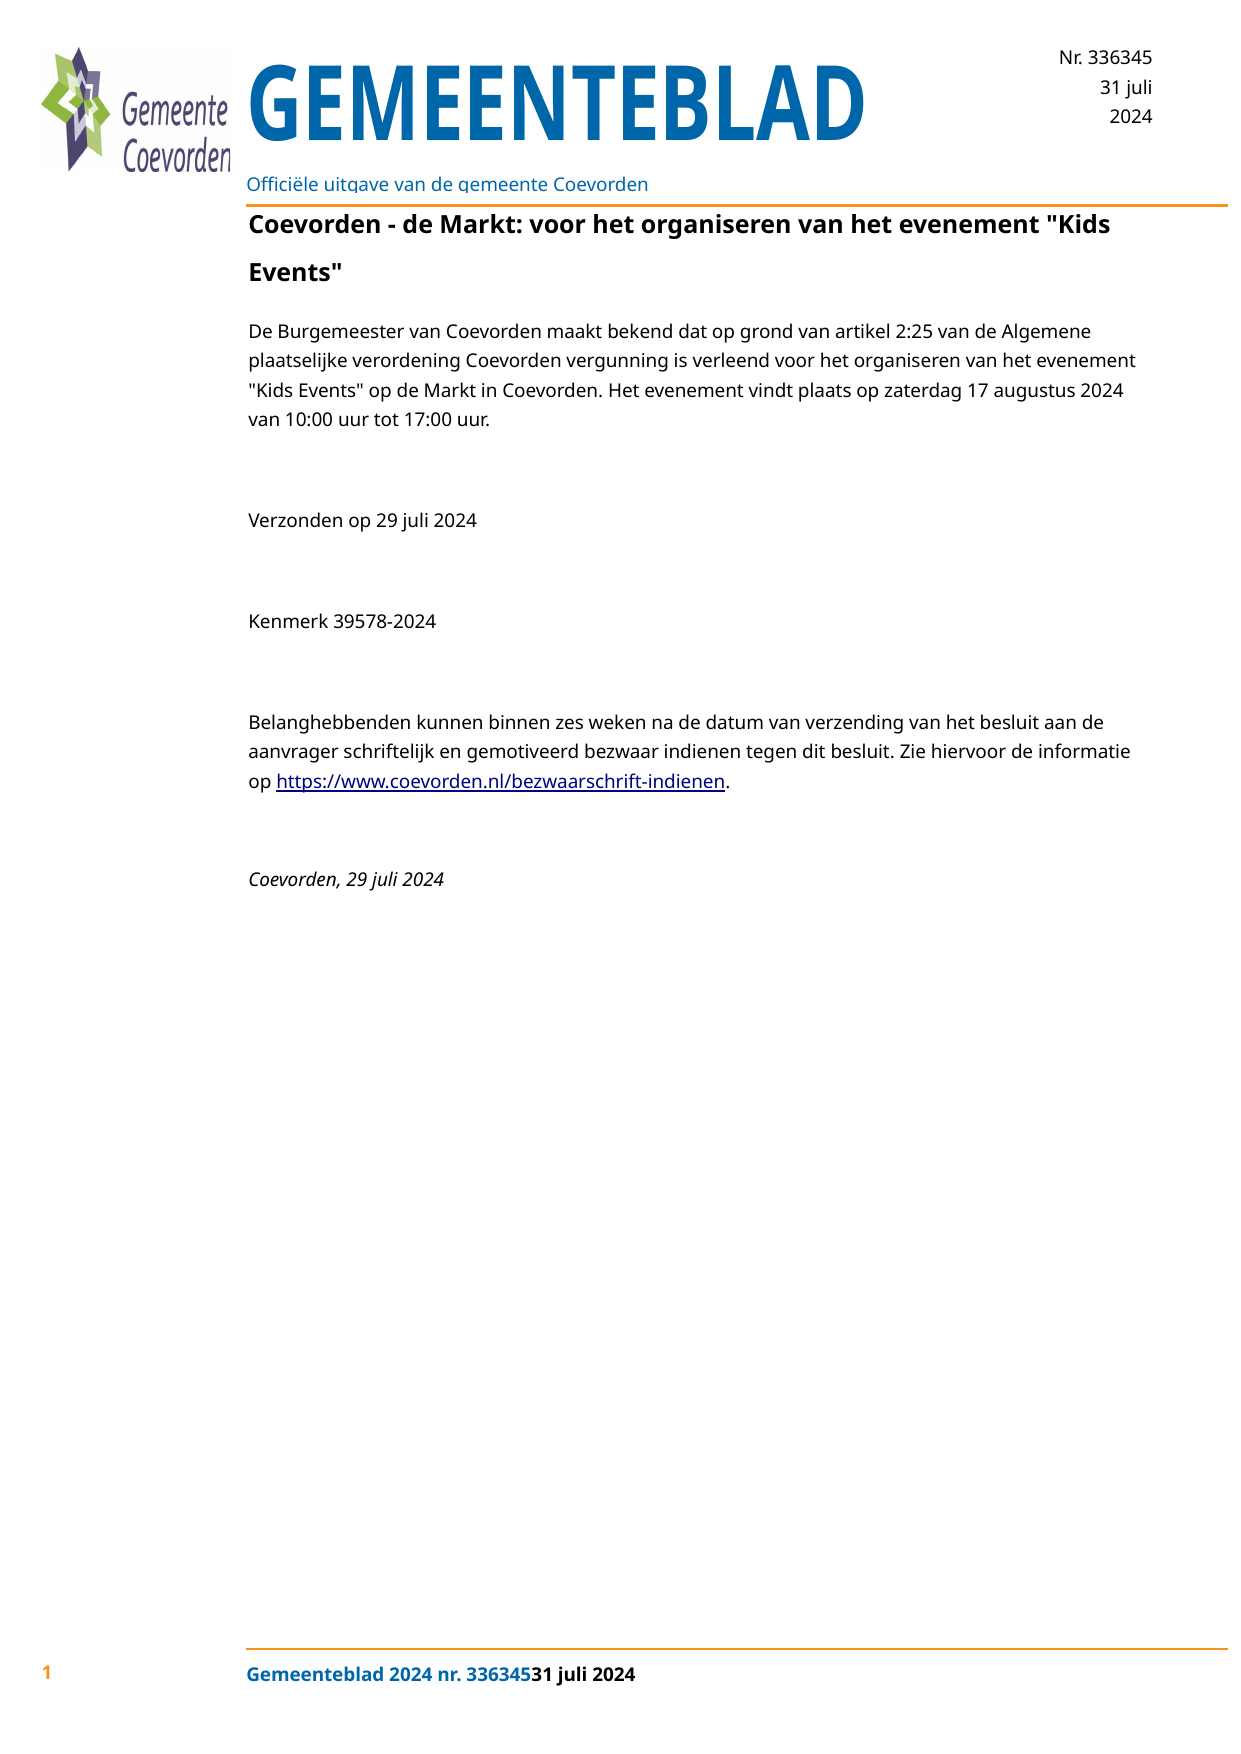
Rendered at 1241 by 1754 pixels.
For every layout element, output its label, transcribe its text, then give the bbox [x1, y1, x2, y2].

text Verzonden op 29 juli 2024 [248, 507, 1152, 533]
text Coevorden - de Markt: voor het organiseren van het evenement "Kids Events" [248, 207, 1152, 288]
text Belanghebbenden kunnen binnen zes weken na de datum van verzending van het besluit aan de aanvrager schriftelijk en gemotiveerd bezwaar indienen tegen dit besluit. Zie hiervoor de informatie op https://www.coevorden.nl/bezwaarschrift-indienen. [248, 709, 1152, 794]
text De Burgemeester van Coevorden maakt bekend dat op grond van artikel 2:25 van de Algemene plaatselijke verordening Coevorden vergunning is verleend voor het organiseren van het evenement "Kids Events" op de Markt in Coevorden. Het evenement vindt plaats op zaterdag 17 augustus 2024 van 10:00 uur tot 17:00 uur. [248, 318, 1152, 432]
text Coevorden, 29 juli 2024 [248, 867, 1152, 892]
text Kenmerk 39578-2024 [248, 608, 1152, 634]
picture [41, 47, 231, 172]
